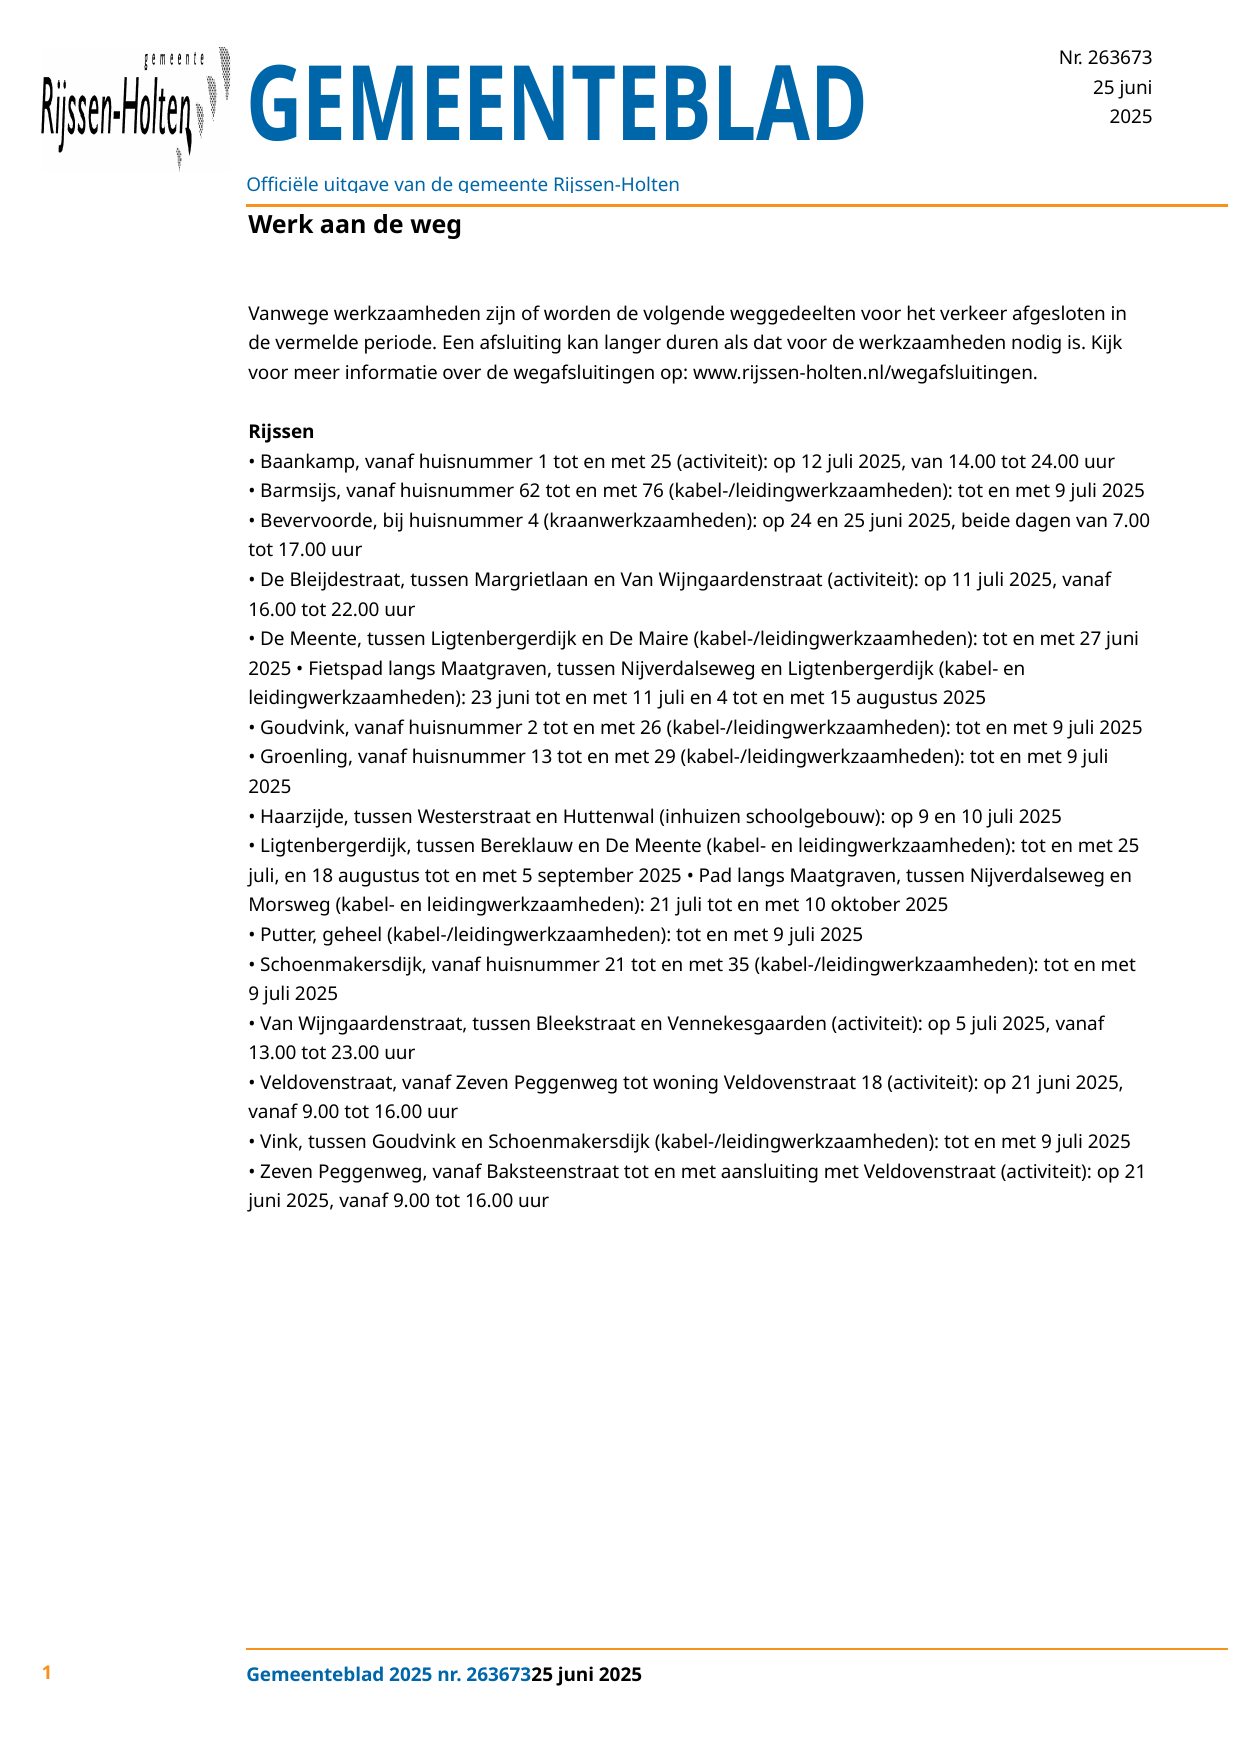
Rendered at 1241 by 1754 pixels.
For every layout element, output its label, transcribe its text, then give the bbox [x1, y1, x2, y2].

text Rijssen [248, 418, 1152, 444]
text • Haarzijde, tussen Westerstraat en Huttenwal (inhuizen schoolgebouw): op 9 en 10 juli 2025 [248, 803, 1152, 828]
picture [41, 47, 231, 172]
text Vanwege werkzaamheden zijn of worden de volgende weggedeelten voor het verkeer afgesloten in de vermelde periode. Een afsluiting kan langer duren als dat voor de werkzaamheden nodig is. Kijk voor meer informatie over de wegafsluitingen op: www.rijssen-holten.nl/wegafsluitingen. [248, 300, 1152, 385]
text Werk aan de weg [248, 207, 1152, 241]
text • Putter, geheel (kabel-/leidingwerkzaamheden): tot en met 9 juli 2025 [248, 921, 1152, 947]
text • De Meente, tussen Ligtenbergerdijk en De Maire (kabel-/leidingwerkzaamheden): tot en met 27 juni 2025 • Fietspad langs Maatgraven, tussen Nijverdalseweg en Ligtenbergerdijk (kabel- en leidingwerkzaamheden): 23 juni tot en met 11 juli en 4 tot en met 15 augustus 2025 [248, 625, 1152, 710]
text • Ligtenbergerdijk, tussen Bereklauw en De Meente (kabel- en leidingwerkzaamheden): tot en met 25 juli, en 18 augustus tot en met 5 september 2025 • Pad langs Maatgraven, tussen Nijverdalseweg en Morsweg (kabel- en leidingwerkzaamheden): 21 juli tot en met 10 oktober 2025 [248, 832, 1152, 917]
text • Baankamp, vanaf huisnummer 1 tot en met 25 (activiteit): op 12 juli 2025, van 14.00 tot 24.00 uur [248, 448, 1152, 473]
text • Van Wijngaardenstraat, tussen Bleekstraat en Vennekesgaarden (activiteit): op 5 juli 2025, vanaf 13.00 tot 23.00 uur [248, 1010, 1152, 1065]
text • Groenling, vanaf huisnummer 13 tot en met 29 (kabel-/leidingwerkzaamheden): tot en met 9 juli 2025 [248, 744, 1152, 799]
text • Barmsijs, vanaf huisnummer 62 tot en met 76 (kabel-/leidingwerkzaamheden): tot en met 9 juli 2025 [248, 477, 1152, 503]
text • Vink, tussen Goudvink en Schoenmakersdijk (kabel-/leidingwerkzaamheden): tot en met 9 juli 2025 [248, 1128, 1152, 1154]
text • Schoenmakersdijk, vanaf huisnummer 21 tot en met 35 (kabel-/leidingwerkzaamheden): tot en met 9 juli 2025 [248, 951, 1152, 1006]
text • Bevervoorde, bij huisnummer 4 (kraanwerkzaamheden): op 24 en 25 juni 2025, beide dagen van 7.00 tot 17.00 uur [248, 507, 1152, 562]
text • Veldovenstraat, vanaf Zeven Peggenweg tot woning Veldovenstraat 18 (activiteit): op 21 juni 2025, vanaf 9.00 tot 16.00 uur [248, 1069, 1152, 1124]
text • De Bleijdestraat, tussen Margrietlaan en Van Wijngaardenstraat (activiteit): op 11 juli 2025, vanaf 16.00 tot 22.00 uur [248, 566, 1152, 621]
text • Goudvink, vanaf huisnummer 2 tot en met 26 (kabel-/leidingwerkzaamheden): tot en met 9 juli 2025 [248, 714, 1152, 740]
text • Zeven Peggenweg, vanaf Baksteenstraat tot en met aansluiting met Veldovenstraat (activiteit): op 21 juni 2025, vanaf 9.00 tot 16.00 uur [248, 1158, 1152, 1213]
